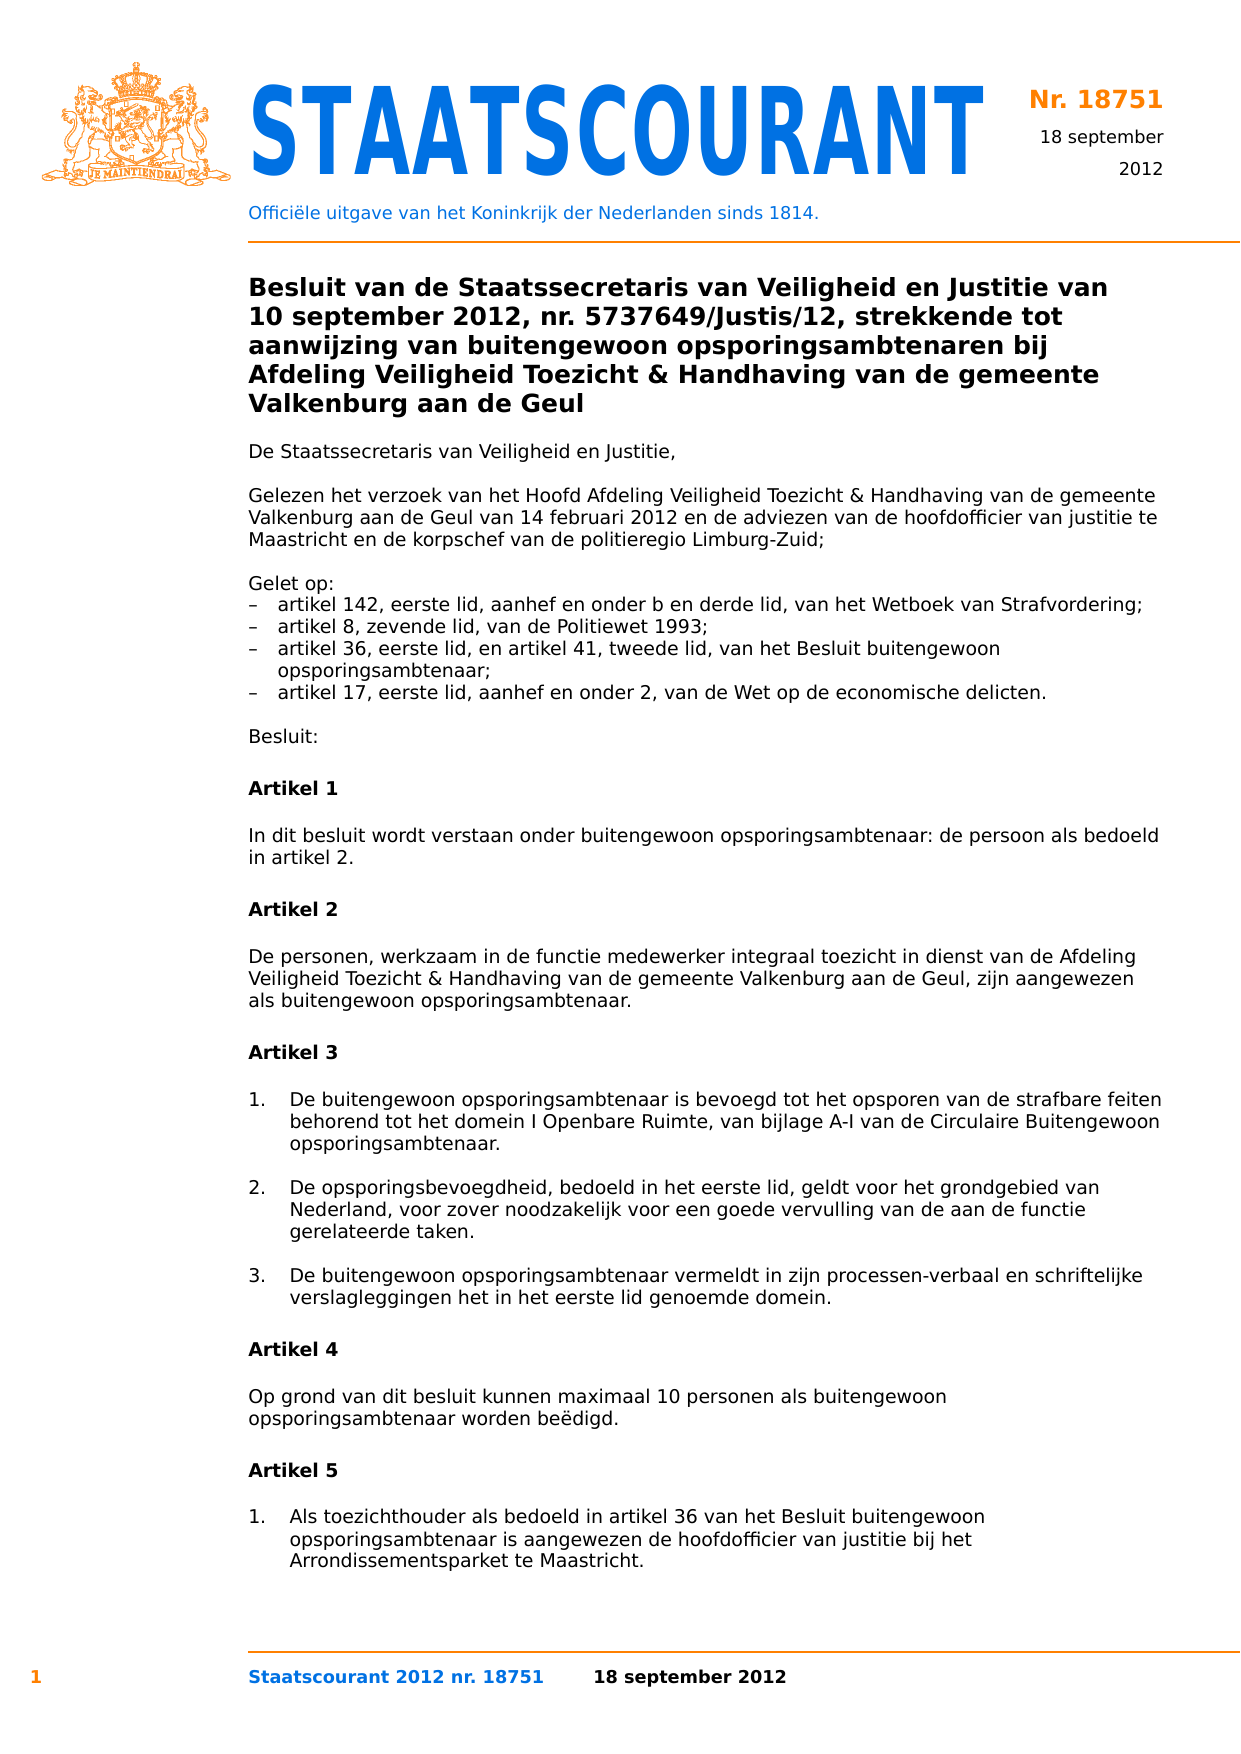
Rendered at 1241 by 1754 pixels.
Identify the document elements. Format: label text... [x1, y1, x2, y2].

subtitle Besluit van de Staatssecretaris van Veiligheid en Justitie van 10 september 2012, nr. 5737649/Justis/12, strekkende tot aanwijzing van buitengewoon opsporingsambtenaren bij Afdeling Veiligheid Toezicht & Handhaving van de gemeente Valkenburg aan de Geul [248, 273, 1163, 419]
subtitle Artikel 1 [248, 778, 1163, 800]
subtitle Artikel 3 [248, 1042, 1163, 1064]
text – artikel 36, eerste lid, en artikel 41, tweede lid, van het Besluit buitengewoon opsporingsambtenaar; [248, 638, 1163, 682]
text 1. Als toezichthouder als bedoeld in artikel 36 van het Besluit buitengewoon opsporingsambtenaar is aangewezen de hoofdofficier van justitie bij het Arrondissementsparket te Maastricht. [248, 1506, 1163, 1572]
text In dit besluit wordt verstaan onder buitengewoon opsporingsambtenaar: de persoon als bedoeld in artikel 2. [248, 825, 1163, 869]
table_cell 18 september [998, 121, 1240, 153]
text Op grond van dit besluit kunnen maximaal 10 personen als buitengewoon [248, 1386, 1163, 1407]
text 3. De buitengewoon opsporingsambtenaar vermeldt in zijn processen-verbaal en schriftelijke verslagleggingen het in het eerste lid genoemde domein. [248, 1264, 1163, 1308]
text Besluit: [248, 726, 1163, 748]
subtitle Artikel 2 [248, 899, 1163, 921]
subtitle Artikel 4 [248, 1338, 1163, 1361]
text – artikel 17, eerste lid, aanhef en onder 2, van de Wet op de economische delicten. [248, 682, 1163, 704]
text Gelezen het verzoek van het Hoofd Afdeling Veiligheid Toezicht & Handhaving van de gemeente Valkenburg aan de Geul van 14 februari 2012 en de adviezen van de hoofdofficier van justitie te Maastricht en de korpschef van de politieregio Limburg-Zuid; [248, 484, 1163, 551]
table_header STAATSCOURANT [248, 62, 998, 203]
table_cell 2012 [998, 153, 1240, 203]
text 1. De buitengewoon opsporingsambtenaar is bevoegd tot het opsporen van de strafbare feiten behorend tot het domein I Openbare Ruimte, van bijlage A-I van de Circulaire Buitengewoon opsporingsambtenaar. [248, 1089, 1163, 1155]
text De Staatssecretaris van Veiligheid en Justitie, [248, 441, 1163, 463]
text opsporingsambtenaar worden beëdigd. [248, 1407, 1163, 1429]
text 2. De opsporingsbevoegdheid, bedoeld in het eerste lid, geldt voor het grondgebied van Nederland, voor zover noodzakelijk voor een goede vervulling van de aan de functie gerelateerde taken. [248, 1177, 1163, 1243]
subtitle Artikel 5 [248, 1459, 1163, 1481]
text Gelet op: [248, 572, 1163, 594]
text – artikel 8, zevende lid, van de Politiewet 1993; [248, 616, 1163, 638]
text De personen, werkzaam in de functie medewerker integraal toezicht in dienst van de Afdeling Veiligheid Toezicht & Handhaving van de gemeente Valkenburg aan de Geul, zijn aangewezen als buitengewoon opsporingsambtenaar. [248, 946, 1163, 1012]
table_header [25, 62, 248, 241]
picture [41, 62, 231, 186]
table_header Nr. 18751 [998, 62, 1240, 121]
text – artikel 142, eerste lid, aanhef en onder b en derde lid, van het Wetboek van Strafvordering; [248, 594, 1163, 616]
table_cell Officiële uitgave van het Koninkrijk der Nederlanden sinds 1814. [248, 203, 1240, 241]
